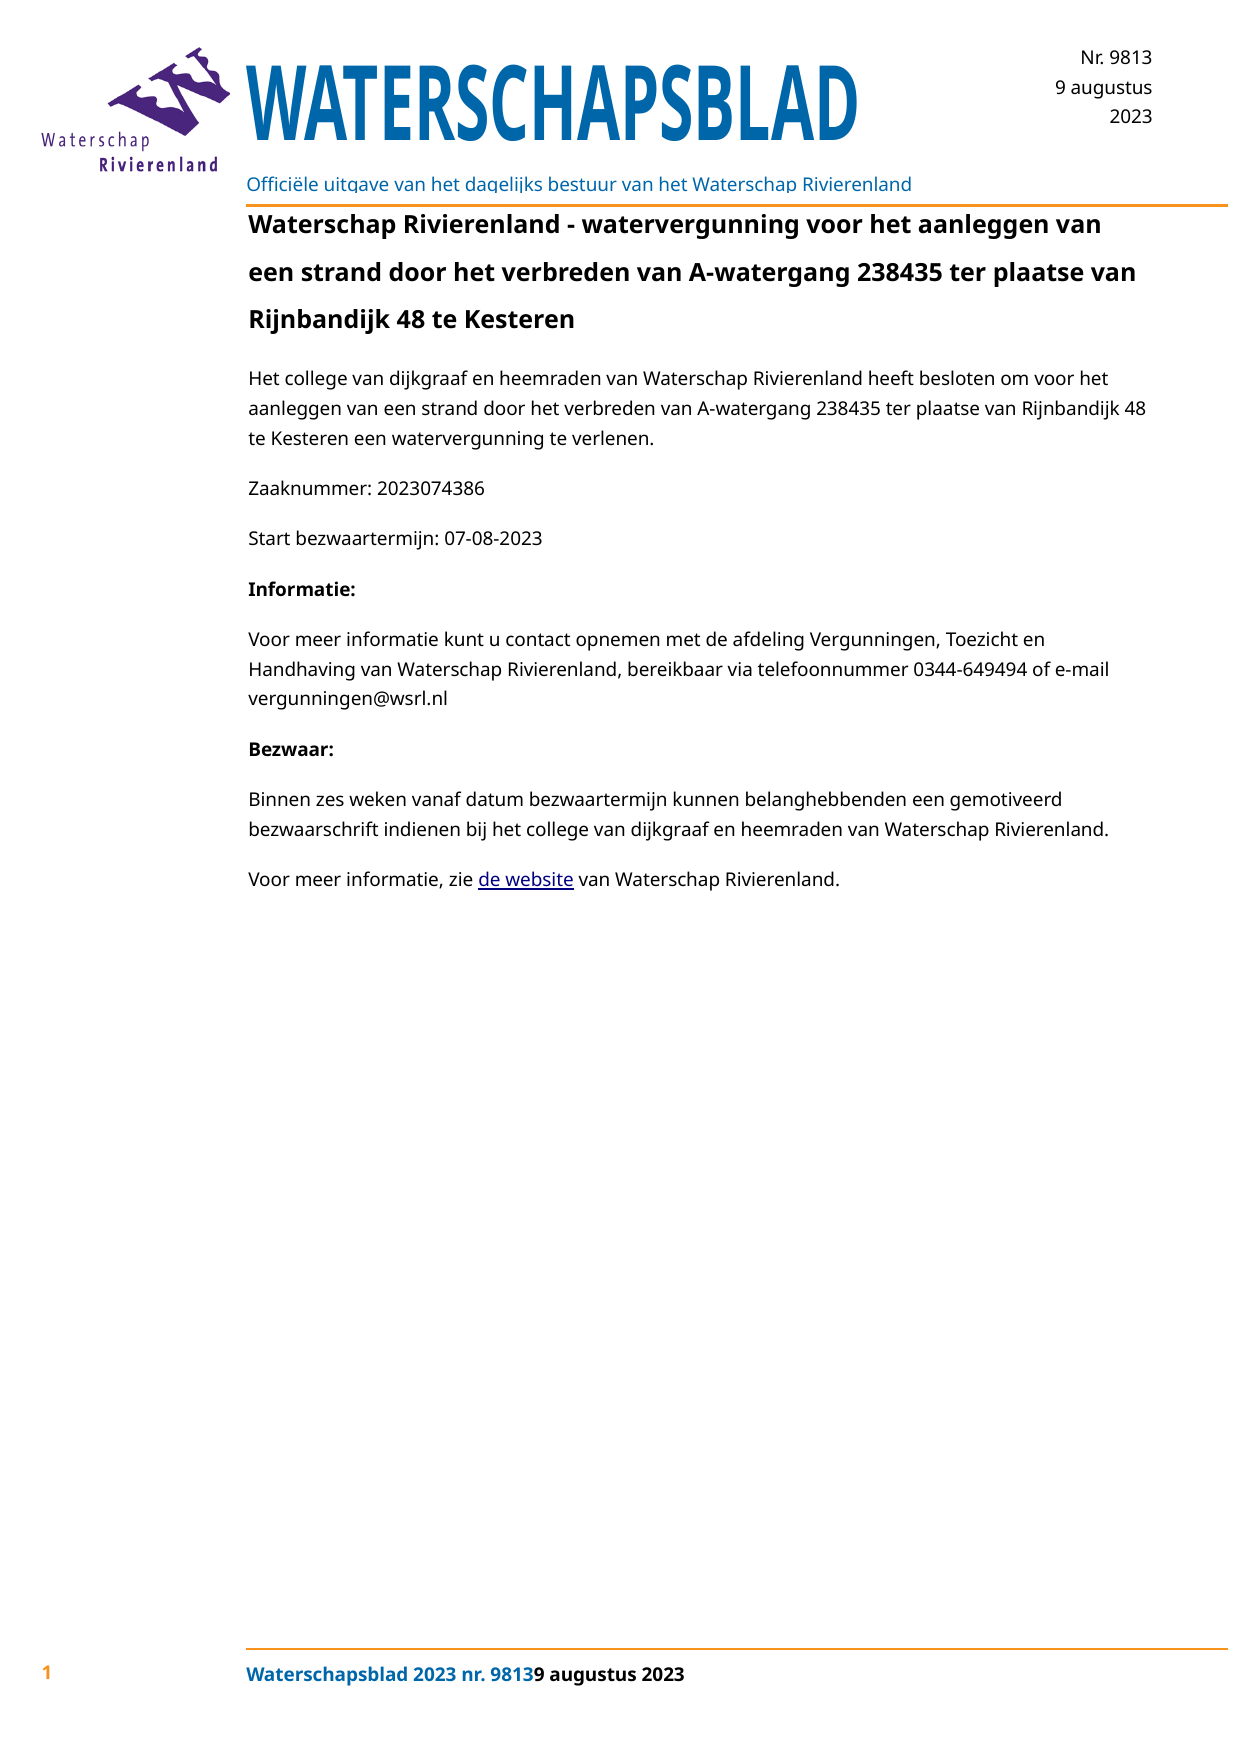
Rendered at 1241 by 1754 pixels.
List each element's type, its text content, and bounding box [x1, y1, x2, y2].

text Het college van dijkgraaf en heemraden van Waterschap Rivierenland heeft besloten om voor het aanleggen van een strand door het verbreden van A-watergang 238435 ter plaatse van Rijnbandijk 48 te Kesteren een watervergunning te verlenen. [248, 366, 1152, 450]
text Voor meer informatie, zie de website van Waterschap Rivierenland. [248, 866, 1152, 892]
text Bezwaar: [248, 736, 1152, 762]
picture [41, 47, 231, 172]
text Voor meer informatie kunt u contact opnemen met de afdeling Vergunningen, Toezicht en Handhaving van Waterschap Rivierenland, bereikbaar via telefoonnummer 0344-649494 of e-mail vergunningen@wsrl.nl [248, 626, 1152, 711]
text Start bezwaartermijn: 07-08-2023 [248, 526, 1152, 551]
text Zaaknummer: 2023074386 [248, 475, 1152, 501]
text Binnen zes weken vanaf datum bezwaartermijn kunnen belanghebbenden een gemotiveerd bezwaarschrift indienen bij het college van dijkgraaf en heemraden van Waterschap Rivierenland. [248, 786, 1152, 842]
text Waterschap Rivierenland - watervergunning voor het aanleggen van een strand door het verbreden van A-watergang 238435 ter plaatse van Rijnbandijk 48 te Kesteren [248, 207, 1152, 336]
text Informatie: [248, 576, 1152, 602]
